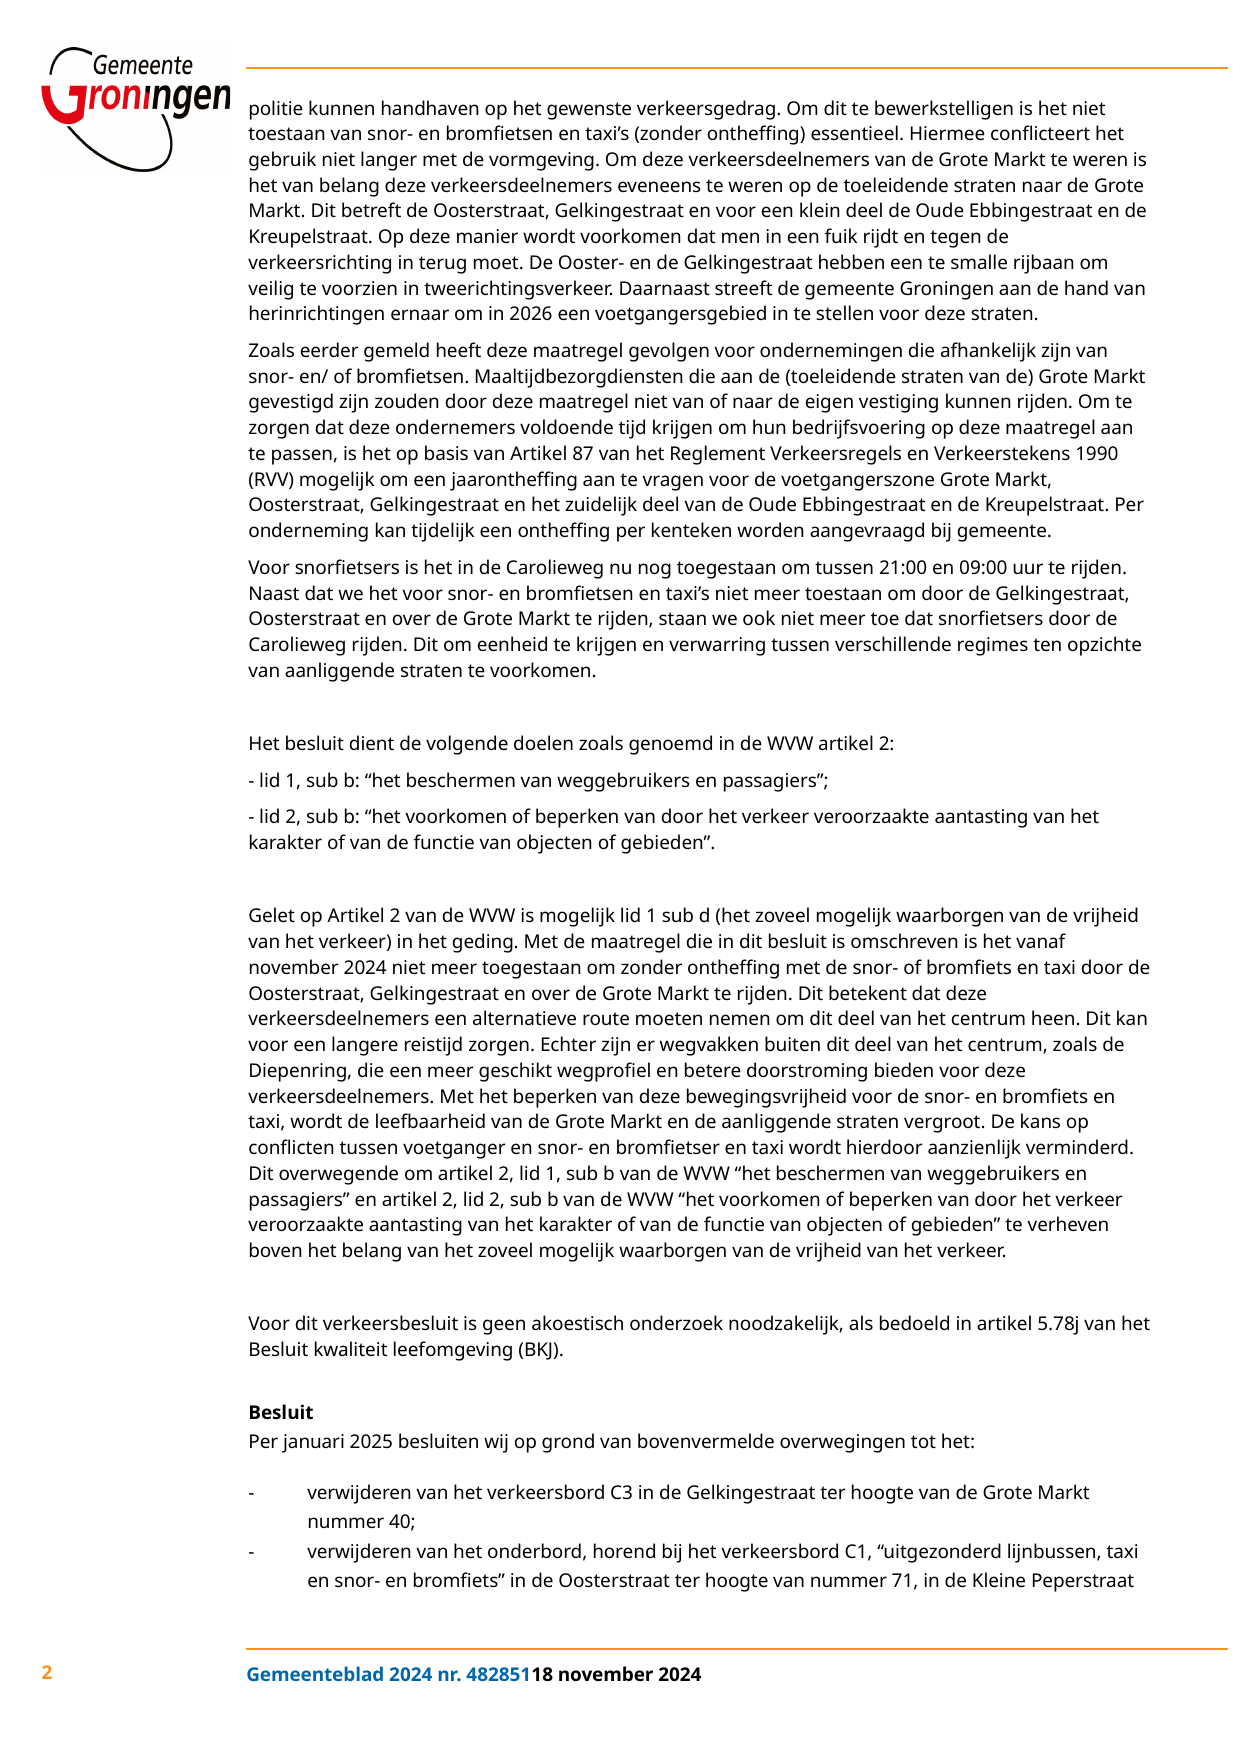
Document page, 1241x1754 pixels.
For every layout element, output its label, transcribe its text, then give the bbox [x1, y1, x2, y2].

text - lid 1, sub b: “het beschermen van weggebruikers en passagiers”; [248, 767, 1152, 793]
text - lid 2, sub b: “het voorkomen of beperken van door het verkeer veroorzaakte aantasting van het karakter of van de functie van objecten of gebieden”. [248, 804, 1152, 855]
text Per januari 2025 besluiten wij op grond van bovenvermelde overwegingen tot het: [248, 1428, 1152, 1454]
text Het besluit dient de volgende doelen zoals genoemd in de WVW artikel 2: [248, 730, 1152, 756]
text Voor snorfietsers is het in de Carolieweg nu nog toegestaan om tussen 21:00 en 09:00 uur te rijden. Naast dat we het voor snor- en bromfietsen en taxi’s niet meer toestaan om door de Gelkingestraat, Oosterstraat en over de Grote Markt te rijden, staan we ook niet meer toe dat snorfietsers door de Carolieweg rijden. Dit om eenheid te krijgen en verwarring tussen verschillende regimes ten opzichte van aanliggende straten te voorkomen. [248, 554, 1152, 683]
picture [41, 47, 231, 172]
text Gelet op Artikel 2 van de WVW is mogelijk lid 1 sub d (het zoveel mogelijk waarborgen van de vrijheid van het verkeer) in het geding. Met de maatregel die in dit besluit is omschreven is het vanaf november 2024 niet meer toegestaan om zonder ontheffing met de snor- of bromfiets en taxi door de Oosterstraat, Gelkingestraat en over de Grote Markt te rijden. Dit betekent dat deze verkeersdeelnemers een alternatieve route moeten nemen om dit deel van het centrum heen. Dit kan voor een langere reistijd zorgen. Echter zijn er wegvakken buiten dit deel van het centrum, zoals de Diepenring, die een meer geschikt wegprofiel en betere doorstroming bieden voor deze verkeersdeelnemers. Met het beperken van deze bewegingsvrijheid voor de snor- en bromfiets en taxi, wordt de leefbaarheid van de Grote Markt en de aanliggende straten vergroot. De kans op conflicten tussen voetganger en snor- en bromfietser en taxi wordt hierdoor aanzienlijk verminderd. Dit overwegende om artikel 2, lid 1, sub b van de WVW “het beschermen van weggebruikers en passagiers” en artikel 2, lid 2, sub b van de WVW “het voorkomen of beperken van door het verkeer veroorzaakte aantasting van het karakter of van de functie van objecten of gebieden” te verheven boven het belang van het zoveel mogelijk waarborgen van de vrijheid van het verkeer. [248, 903, 1152, 1263]
text Besluit [248, 1399, 1152, 1425]
list verwijderen van het verkeersbord C3 in de Gelkingestraat ter hoogte van de Grote Markt nummer 40; [248, 1479, 1152, 1534]
list verwijderen van het onderbord, horend bij het verkeersbord C1, “uitgezonderd lijnbussen, taxi en snor- en bromfiets” in de Oosterstraat ter hoogte van nummer 71, in de Kleine Peperstraat [248, 1538, 1152, 1593]
text Zoals eerder gemeld heeft deze maatregel gevolgen voor ondernemingen die afhankelijk zijn van snor- en/ of bromfietsen. Maaltijdbezorgdiensten die aan de (toeleidende straten van de) Grote Markt gevestigd zijn zouden door deze maatregel niet van of naar de eigen vestiging kunnen rijden. Om te zorgen dat deze ondernemers voldoende tijd krijgen om hun bedrijfsvoering op deze maatregel aan te passen, is het op basis van Artikel 87 van het Reglement Verkeersregels en Verkeerstekens 1990 (RVV) mogelijk om een jaarontheffing aan te vragen voor de voetgangerszone Grote Markt, Oosterstraat, Gelkingestraat en het zuidelijk deel van de Oude Ebbingestraat en de Kreupelstraat. Per onderneming kan tijdelijk een ontheffing per kenteken worden aangevraagd bij gemeente. [248, 337, 1152, 543]
text Voor dit verkeersbesluit is geen akoestisch onderzoek noodzakelijk, als bedoeld in artikel 5.78j van het Besluit kwaliteit leefomgeving (BKJ). [248, 1311, 1152, 1362]
text politie kunnen handhaven op het gewenste verkeersgedrag. Om dit te bewerkstelligen is het niet toestaan van snor- en bromfietsen en taxi’s (zonder ontheffing) essentieel. Hiermee conflicteert het gebruik niet langer met de vormgeving. Om deze verkeersdeelnemers van de Grote Markt te weren is het van belang deze verkeersdeelnemers eveneens te weren op de toeleidende straten naar de Grote Markt. Dit betreft de Oosterstraat, Gelkingestraat en voor een klein deel de Oude Ebbingestraat en de Kreupelstraat. Op deze manier wordt voorkomen dat men in een fuik rijdt en tegen de verkeersrichting in terug moet. De Ooster- en de Gelkingestraat hebben een te smalle rijbaan om veilig te voorzien in tweerichtingsverkeer. Daarnaast streeft de gemeente Groningen aan de hand van herinrichtingen ernaar om in 2026 een voetgangersgebied in te stellen voor deze straten. [248, 95, 1152, 326]
